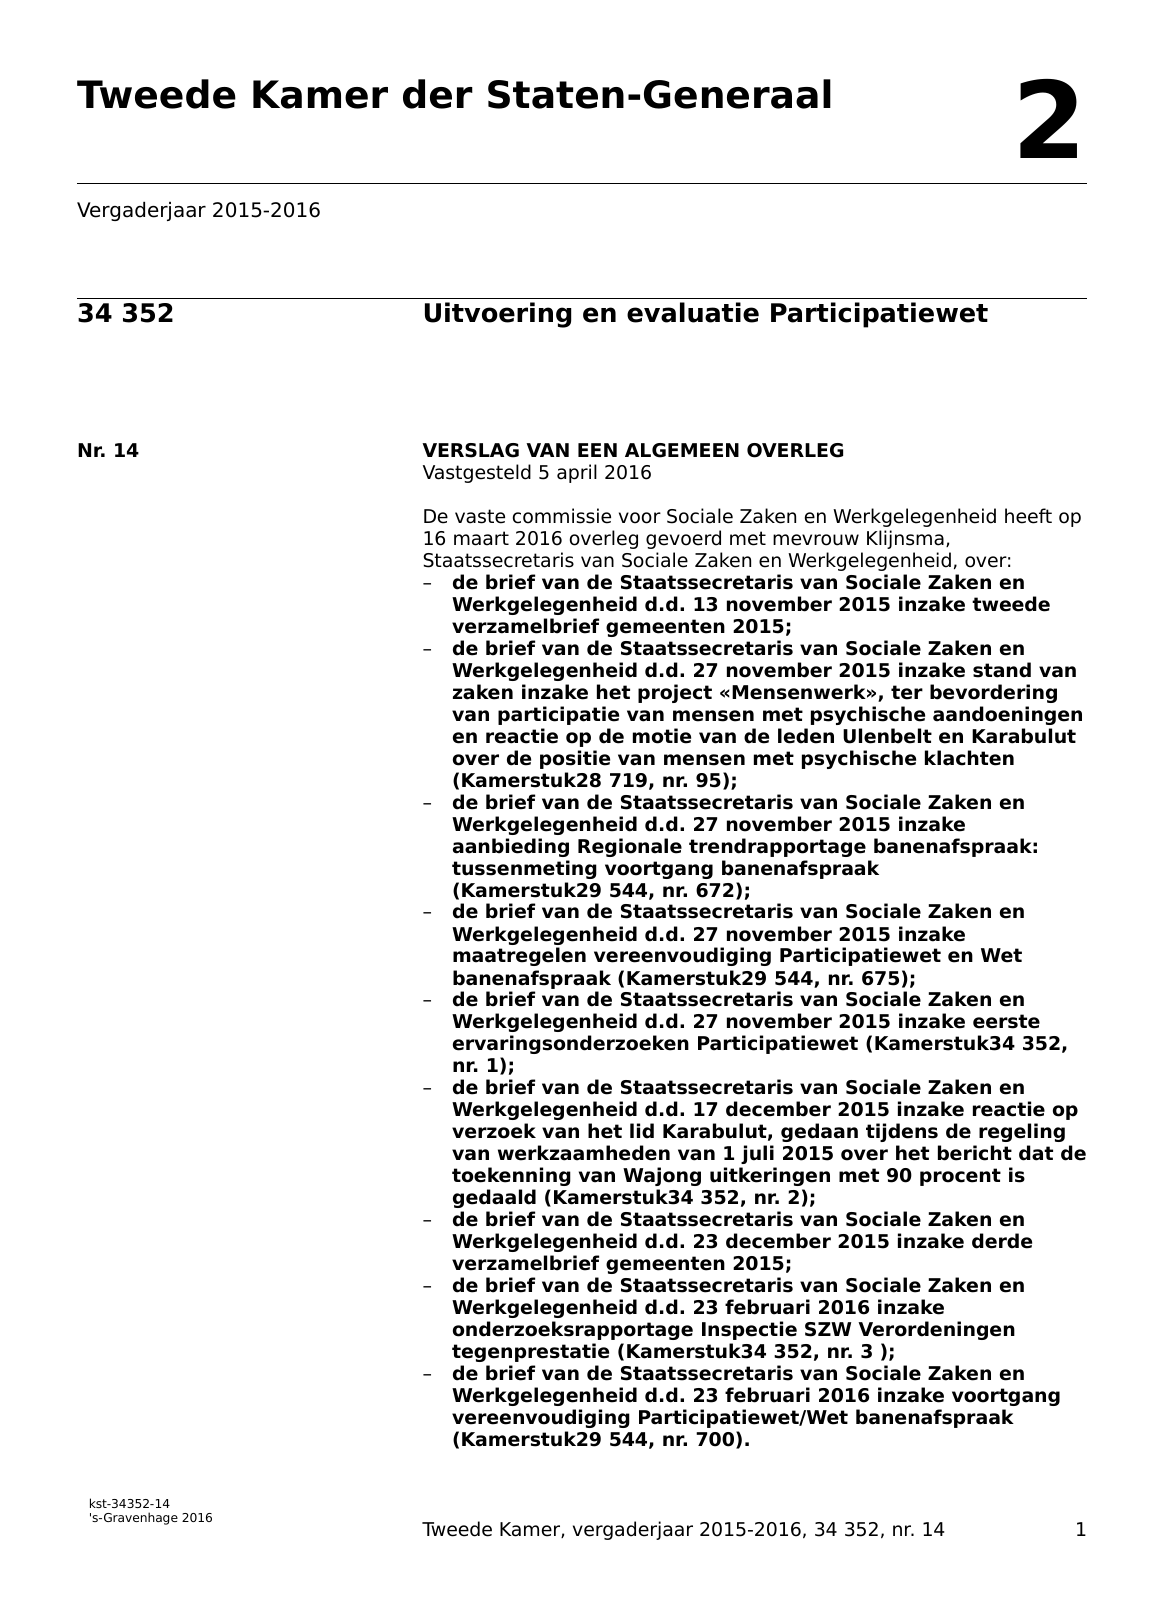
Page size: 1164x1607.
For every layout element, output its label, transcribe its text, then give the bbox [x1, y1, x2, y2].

text – de brief van de Staatssecretaris van Sociale Zaken en Werkgelegenheid d.d. 17 december 2015 inzake reactie op verzoek van het lid Karabulut, gedaan tijdens de regeling van werkzaamheden van 1 juli 2015 over het bericht dat de toekenning van Wajong uitkeringen met 90 procent is gedaald (Kamerstuk34 352, nr. 2); [422, 1077, 1087, 1209]
text Vastgesteld 5 april 2016 [422, 462, 1087, 484]
text – de brief van de Staatssecretaris van Sociale Zaken en Werkgelegenheid d.d. 23 februari 2016 inzake onderzoeksrapportage Inspectie SZW Verordeningen tegenprestatie (Kamerstuk34 352, nr. 3 ); [422, 1275, 1087, 1363]
subtitle Nr. 14 VERSLAG VAN EEN ALGEMEEN OVERLEG [77, 440, 1087, 462]
table_header Tweede Kamer der Staten-Generaal [77, 59, 886, 183]
text – de brief van de Staatssecretaris van Sociale Zaken en Werkgelegenheid d.d. 13 november 2015 inzake tweede verzamelbrief gemeenten 2015; [422, 572, 1087, 638]
text De vaste commissie voor Sociale Zaken en Werkgelegenheid heeft op 16 maart 2016 overleg gevoerd met mevrouw Klijnsma, Staatssecretaris van Sociale Zaken en Werkgelegenheid, over: [422, 506, 1087, 572]
text kst-34352-14 [88, 1497, 323, 1511]
text – de brief van de Staatssecretaris van Sociale Zaken en Werkgelegenheid d.d. 27 november 2015 inzake eerste ervaringsonderzoeken Participatiewet (Kamerstuk34 352, nr. 1); [422, 989, 1087, 1077]
subtitle 34 352 Uitvoering en evaluatie Participatiewet [77, 299, 1087, 329]
text – de brief van de Staatssecretaris van Sociale Zaken en Werkgelegenheid d.d. 27 november 2015 inzake stand van zaken inzake het project «Mensenwerk», ter bevordering van participatie van mensen met psychische aandoeningen en reactie op de motie van de leden Ulenbelt en Karabulut over de positie van mensen met psychische klachten (Kamerstuk28 719, nr. 95); [422, 638, 1087, 792]
table_cell Vergaderjaar 2015-2016 [77, 184, 1087, 298]
table_header 2 [886, 59, 1087, 183]
text – de brief van de Staatssecretaris van Sociale Zaken en Werkgelegenheid d.d. 23 februari 2016 inzake voortgang vereenvoudiging Participatiewet/Wet banenafspraak (Kamerstuk29 544, nr. 700). [422, 1363, 1087, 1451]
text – de brief van de Staatssecretaris van Sociale Zaken en Werkgelegenheid d.d. 27 november 2015 inzake maatregelen vereenvoudiging Participatiewet en Wet banenafspraak (Kamerstuk29 544, nr. 675); [422, 901, 1087, 989]
text – de brief van de Staatssecretaris van Sociale Zaken en Werkgelegenheid d.d. 27 november 2015 inzake aanbieding Regionale trendrapportage banenafspraak: tussenmeting voortgang banenafspraak (Kamerstuk29 544, nr. 672); [422, 792, 1087, 901]
text – de brief van de Staatssecretaris van Sociale Zaken en Werkgelegenheid d.d. 23 december 2015 inzake derde verzamelbrief gemeenten 2015; [422, 1209, 1087, 1275]
text 's-Gravenhage 2016 [88, 1511, 323, 1525]
